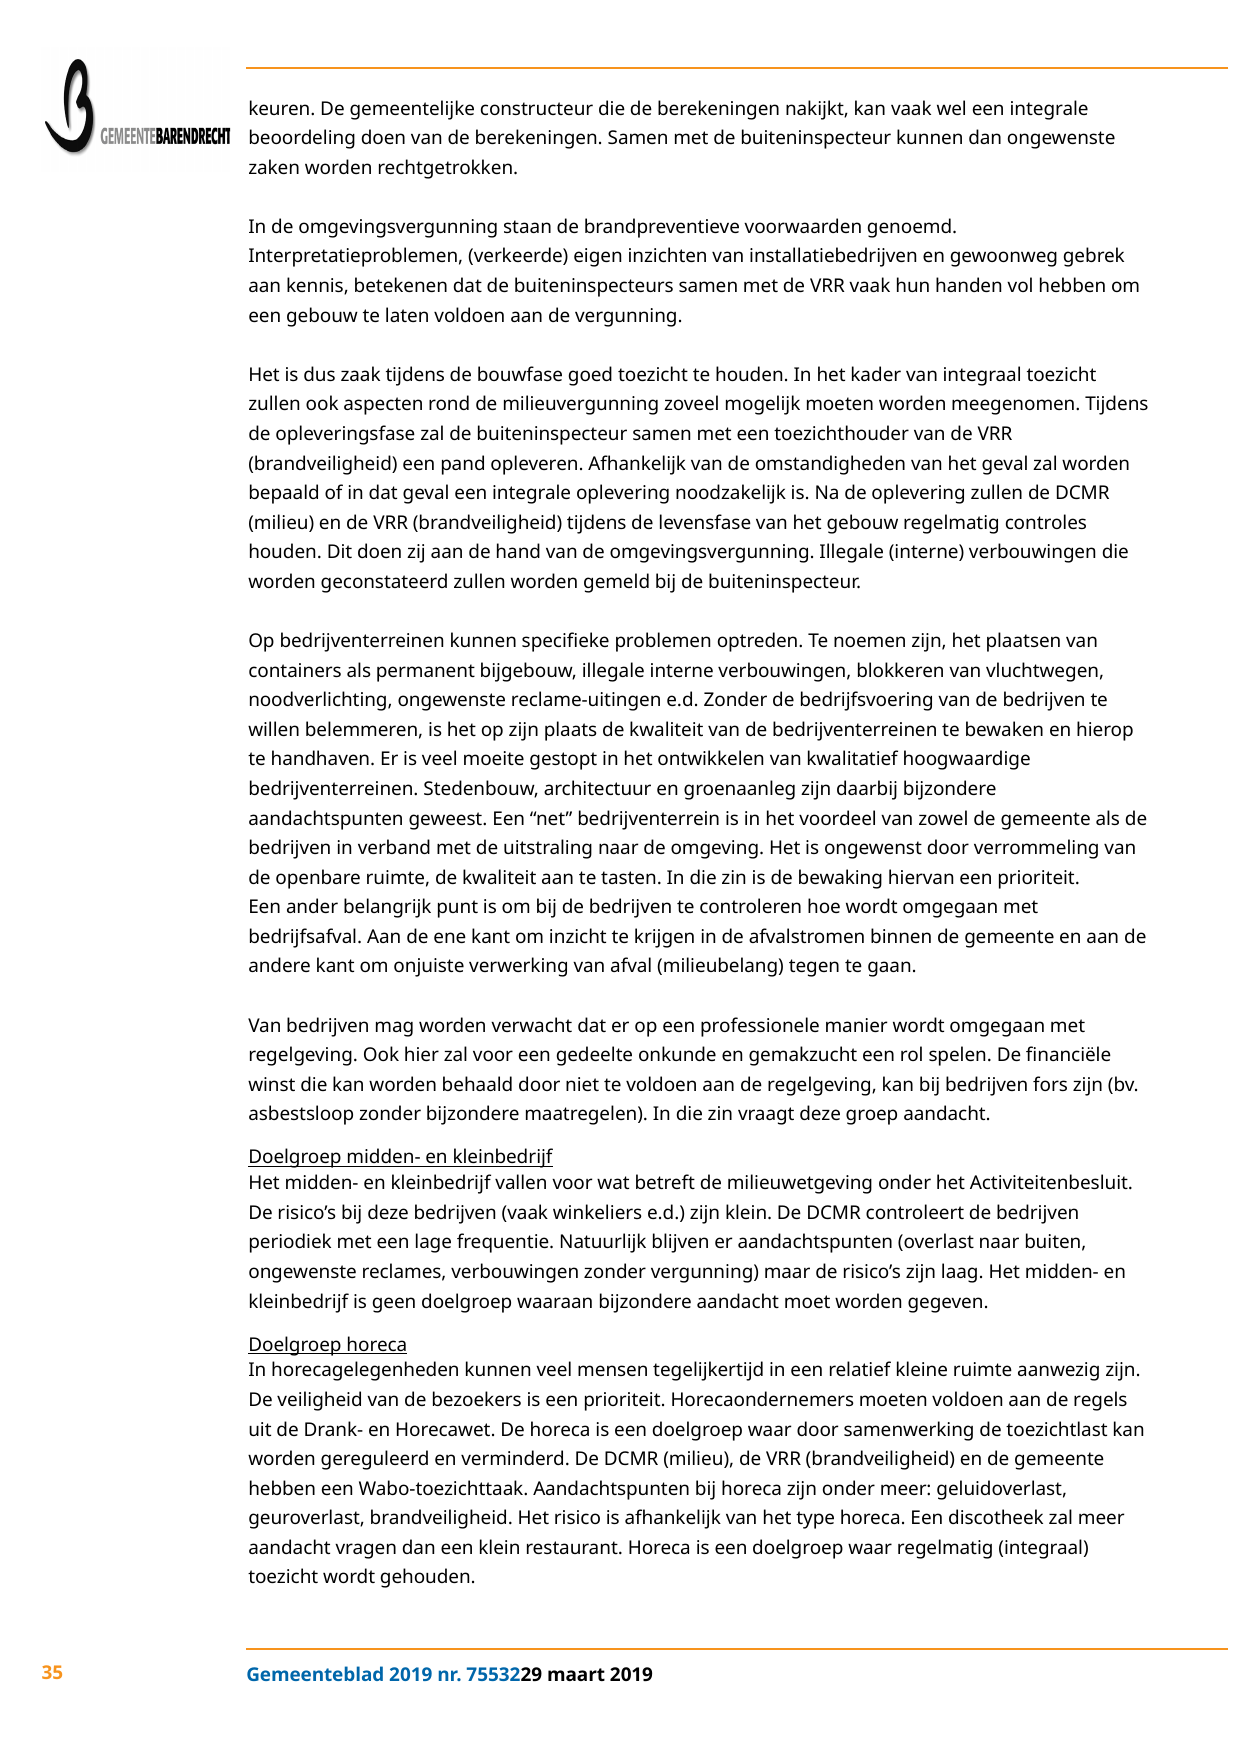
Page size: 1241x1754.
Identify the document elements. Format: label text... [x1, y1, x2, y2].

text Het is dus zaak tijdens de bouwfase goed toezicht te houden. In het kader van integraal toezicht zullen ook aspecten rond de milieuvergunning zoveel mogelijk moeten worden meegenomen. Tijdens de opleveringsfase zal de buiteninspecteur samen met een toezichthouder van de VRR (brandveiligheid) een pand opleveren. Afhankelijk van de omstandigheden van het geval zal worden bepaald of in dat geval een integrale oplevering noodzakelijk is. Na de oplevering zullen de DCMR (milieu) en de VRR (brandveiligheid) tijdens de levensfase van het gebouw regelmatig controles houden. Dit doen zij aan de hand van de omgevingsvergunning. Illegale (interne) verbouwingen die worden geconstateerd zullen worden gemeld bij de buiteninspecteur. [248, 361, 1152, 594]
text Op bedrijventerreinen kunnen specifieke problemen optreden. Te noemen zijn, het plaatsen van containers als permanent bijgebouw, illegale interne verbouwingen, blokkeren van vluchtwegen, noodverlichting, ongewenste reclame-uitingen e.d. Zonder de bedrijfsvoering van de bedrijven te willen belemmeren, is het op zijn plaats de kwaliteit van de bedrijventerreinen te bewaken en hierop te handhaven. Er is veel moeite gestopt in het ontwikkelen van kwalitatief hoogwaardige bedrijventerreinen. Stedenbouw, architectuur en groenaanleg zijn daarbij bijzondere aandachtspunten geweest. Een “net” bedrijventerrein is in het voordeel van zowel de gemeente als de bedrijven in verband met de uitstraling naar de omgeving. Het is ongewenst door verrommeling van de openbare ruimte, de kwaliteit aan te tasten. In die zin is de bewaking hiervan een prioriteit. [248, 627, 1152, 890]
text Doelgroep horeca [248, 1331, 1152, 1357]
text In de omgevingsvergunning staan de brandpreventieve voorwaarden genoemd. Interpretatieproblemen, (verkeerde) eigen inzichten van installatiebedrijven en gewoonweg gebrek aan kennis, betekenen dat de buiteninspecteurs samen met de VRR vaak hun handen vol hebben om een gebouw te laten voldoen aan de vergunning. [248, 213, 1152, 328]
text In horecagelegenheden kunnen veel mensen tegelijkertijd in een relatief kleine ruimte aanwezig zijn. De veiligheid van de bezoekers is een prioriteit. Horecaondernemers moeten voldoen aan de regels uit de Drank- en Horecawet. De horeca is een doelgroep waar door samenwerking de toezichtlast kan worden gereguleerd en verminderd. De DCMR (milieu), de VRR (brandveiligheid) en de gemeente hebben een Wabo-toezichttaak. Aandachtspunten bij horeca zijn onder meer: geluidoverlast, geuroverlast, brandveiligheid. Het risico is afhankelijk van het type horeca. Een discotheek zal meer aandacht vragen dan een klein restaurant. Horeca is een doelgroep waar regelmatig (integraal) toezicht wordt gehouden. [248, 1357, 1152, 1589]
picture [41, 47, 231, 172]
text Van bedrijven mag worden verwacht dat er op een professionele manier wordt omgegaan met regelgeving. Ook hier zal voor een gedeelte onkunde en gemakzucht een rol spelen. De financiële winst die kan worden behaald door niet te voldoen aan de regelgeving, kan bij bedrijven fors zijn (bv. asbestsloop zonder bijzondere maatregelen). In die zin vraagt deze groep aandacht. [248, 1012, 1152, 1126]
text Doelgroep midden- en kleinbedrijf [248, 1144, 1152, 1169]
text Een ander belangrijk punt is om bij de bedrijven te controleren hoe wordt omgegaan met bedrijfsafval. Aan de ene kant om inzicht te krijgen in de afvalstromen binnen de gemeente en aan de andere kant om onjuiste verwerking van afval (milieubelang) tegen te gaan. [248, 893, 1152, 978]
text keuren. De gemeentelijke constructeur die de berekeningen nakijkt, kan vaak wel een integrale beoordeling doen van de berekeningen. Samen met de buiteninspecteur kunnen dan ongewenste zaken worden rechtgetrokken. [248, 95, 1152, 180]
text Het midden- en kleinbedrijf vallen voor wat betreft de milieuwetgeving onder het Activiteitenbesluit. De risico’s bij deze bedrijven (vaak winkeliers e.d.) zijn klein. De DCMR controleert de bedrijven periodiek met een lage frequentie. Natuurlijk blijven er aandachtspunten (overlast naar buiten, ongewenste reclames, verbouwingen zonder vergunning) maar de risico’s zijn laag. Het midden- en kleinbedrijf is geen doelgroep waaraan bijzondere aandacht moet worden gegeven. [248, 1169, 1152, 1313]
